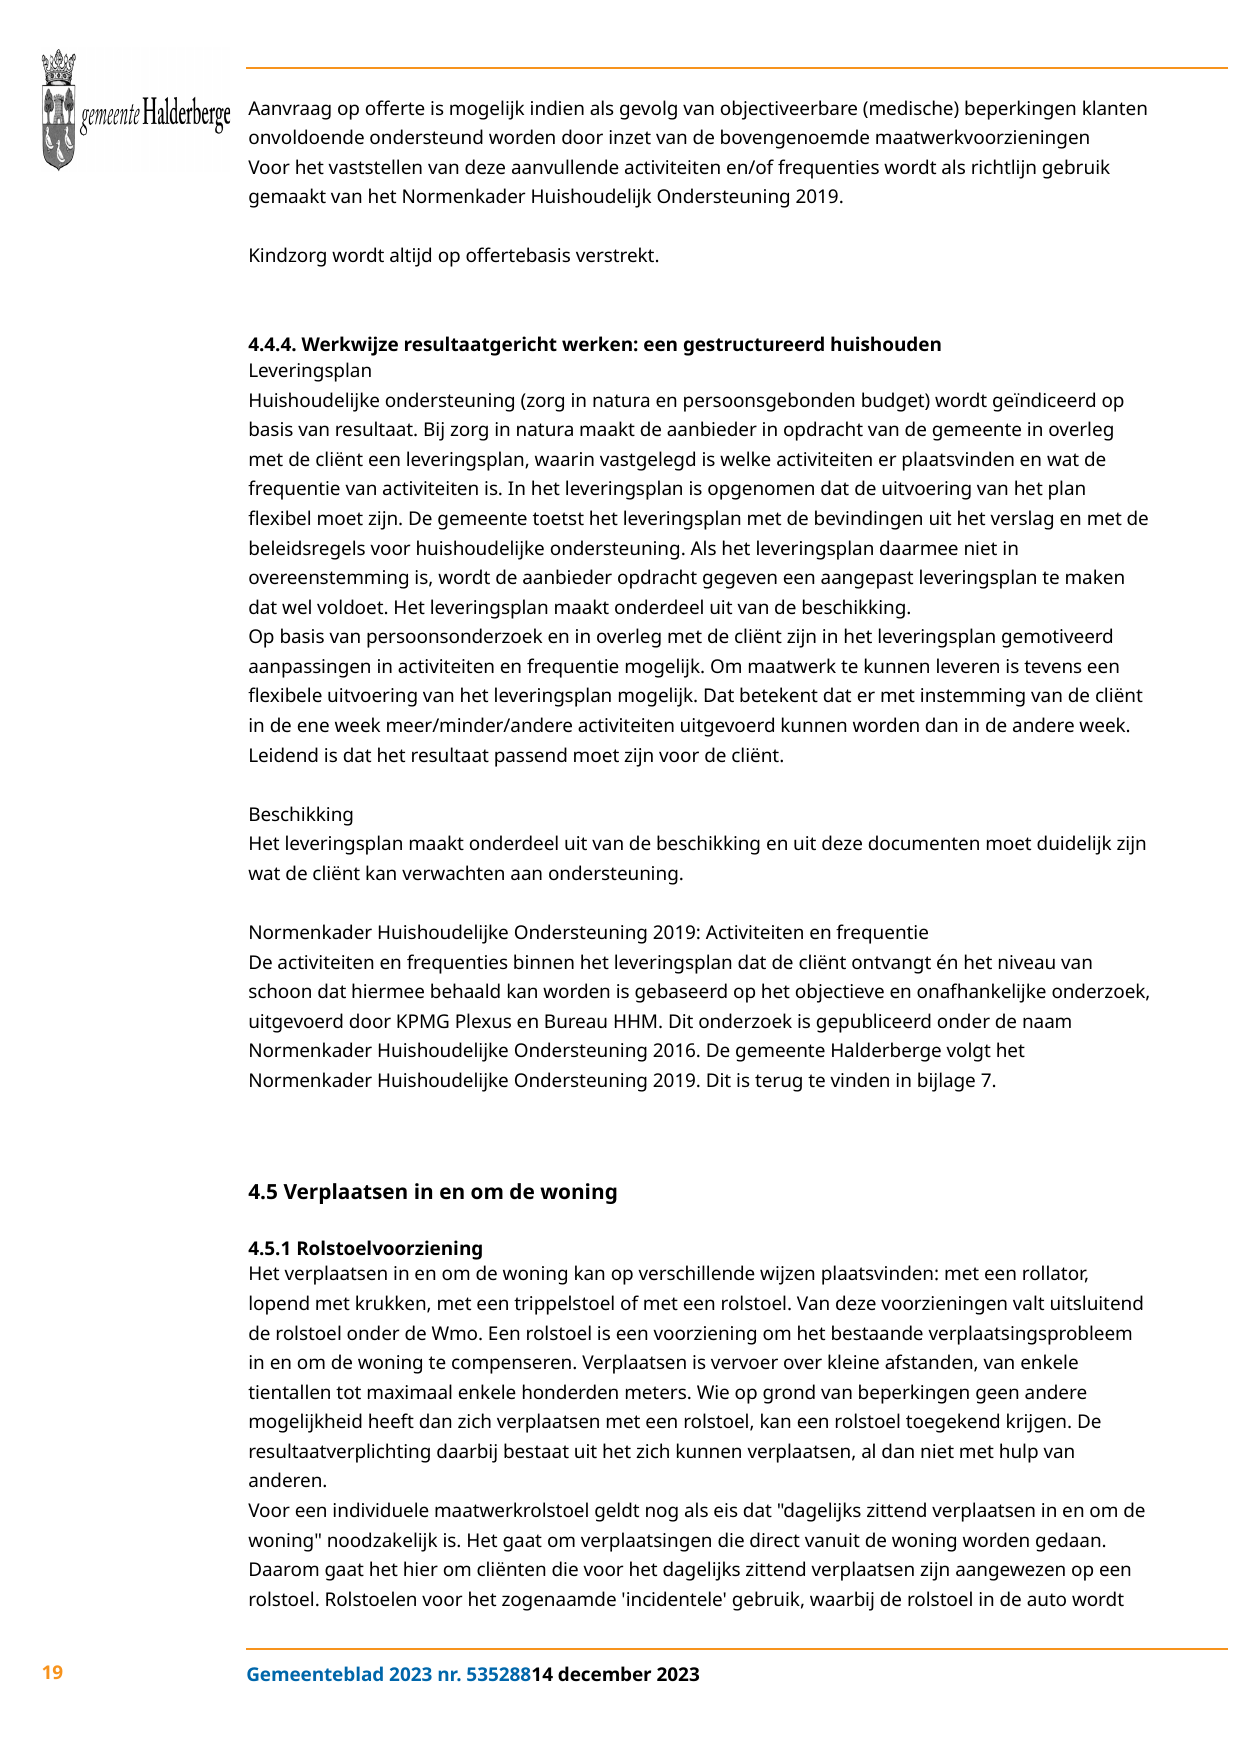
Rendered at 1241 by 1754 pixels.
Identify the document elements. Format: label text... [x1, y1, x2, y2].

text 4.5.1 Rolstoelvoorziening [248, 1235, 1152, 1261]
text Voor een individuele maatwerkrolstoel geldt nog als eis dat "dagelijks zittend verplaatsen in en om de woning" noodzakelijk is. Het gaat om verplaatsingen die direct vanuit de woning worden gedaan. Daarom gaat het hier om cliënten die voor het dagelijks zittend verplaatsen zijn aangewezen op een rolstoel. Rolstoelen voor het zogenaamde 'incidentele' gebruik, waarbij de rolstoel in de auto wordt [248, 1497, 1152, 1612]
text Leveringsplan [248, 357, 1152, 383]
text Het leveringsplan maakt onderdeel uit van de beschikking en uit deze documenten moet duidelijk zijn wat de cliënt kan verwachten aan ondersteuning. [248, 831, 1152, 886]
text Huishoudelijke ondersteuning (zorg in natura en persoonsgebonden budget) wordt geïndiceerd op basis van resultaat. Bij zorg in natura maakt de aanbieder in opdracht van de gemeente in overleg met de cliënt een leveringsplan, waarin vastgelegd is welke activiteiten er plaatsvinden en wat de frequentie van activiteiten is. In het leveringsplan is opgenomen dat de uitvoering van het plan flexibel moet zijn. De gemeente toetst het leveringsplan met de bevindingen uit het verslag en met de beleidsregels voor huishoudelijke ondersteuning. Als het leveringsplan daarmee niet in overeenstemming is, wordt de aanbieder opdracht gegeven een aangepast leveringsplan te maken dat wel voldoet. Het leveringsplan maakt onderdeel uit van de beschikking. [248, 387, 1152, 619]
text Het verplaatsen in en om de woning kan op verschillende wijzen plaatsvinden: met een rollator, lopend met krukken, met een trippelstoel of met een rolstoel. Van deze voorzieningen valt uitsluitend de rolstoel onder de Wmo. Een rolstoel is een voorziening om het bestaande verplaatsingsprobleem in en om de woning te compenseren. Verplaatsen is vervoer over kleine afstanden, van enkele tientallen tot maximaal enkele honderden meters. Wie op grond van beperkingen geen andere mogelijkheid heeft dan zich verplaatsen met een rolstoel, kan een rolstoel toegekend krijgen. De resultaatverplichting daarbij bestaat uit het zich kunnen verplaatsen, al dan niet met hulp van anderen. [248, 1261, 1152, 1493]
picture [41, 47, 231, 172]
text Beschikking [248, 801, 1152, 827]
text Aanvraag op offerte is mogelijk indien als gevolg van objectiveerbare (medische) beperkingen klanten onvoldoende ondersteund worden door inzet van de bovengenoemde maatwerkvoorzieningen [248, 95, 1152, 150]
text Op basis van persoonsonderzoek en in overleg met de cliënt zijn in het leveringsplan gemotiveerd aanpassingen in activiteiten en frequentie mogelijk. Om maatwerk te kunnen leveren is tevens een flexibele uitvoering van het leveringsplan mogelijk. Dat betekent dat er met instemming van de cliënt in de ene week meer/minder/andere activiteiten uitgevoerd kunnen worden dan in de andere week. Leidend is dat het resultaat passend moet zijn voor de cliënt. [248, 623, 1152, 767]
text Normenkader Huishoudelijke Ondersteuning 2019: Activiteiten en frequentie [248, 919, 1152, 945]
text Voor het vaststellen van deze aanvullende activiteiten en/of frequenties wordt als richtlijn gebruik gemaakt van het Normenkader Huishoudelijk Ondersteuning 2019. [248, 154, 1152, 209]
text De activiteiten en frequenties binnen het leveringsplan dat de cliënt ontvangt én het niveau van schoon dat hiermee behaald kan worden is gebaseerd op het objectieve en onafhankelijke onderzoek, uitgevoerd door KPMG Plexus en Bureau HHM. Dit onderzoek is gepubliceerd onder de naam Normenkader Huishoudelijke Ondersteuning 2016. De gemeente Halderberge volgt het Normenkader Huishoudelijke Ondersteuning 2019. Dit is terug te vinden in bijlage 7. [248, 949, 1152, 1093]
text 4.4.4. Werkwijze resultaatgericht werken: een gestructureerd huishouden [248, 331, 1152, 357]
text Kindzorg wordt altijd op offertebasis verstrekt. [248, 243, 1152, 268]
text 4.5 Verplaatsen in en om de woning [248, 1177, 1152, 1205]
